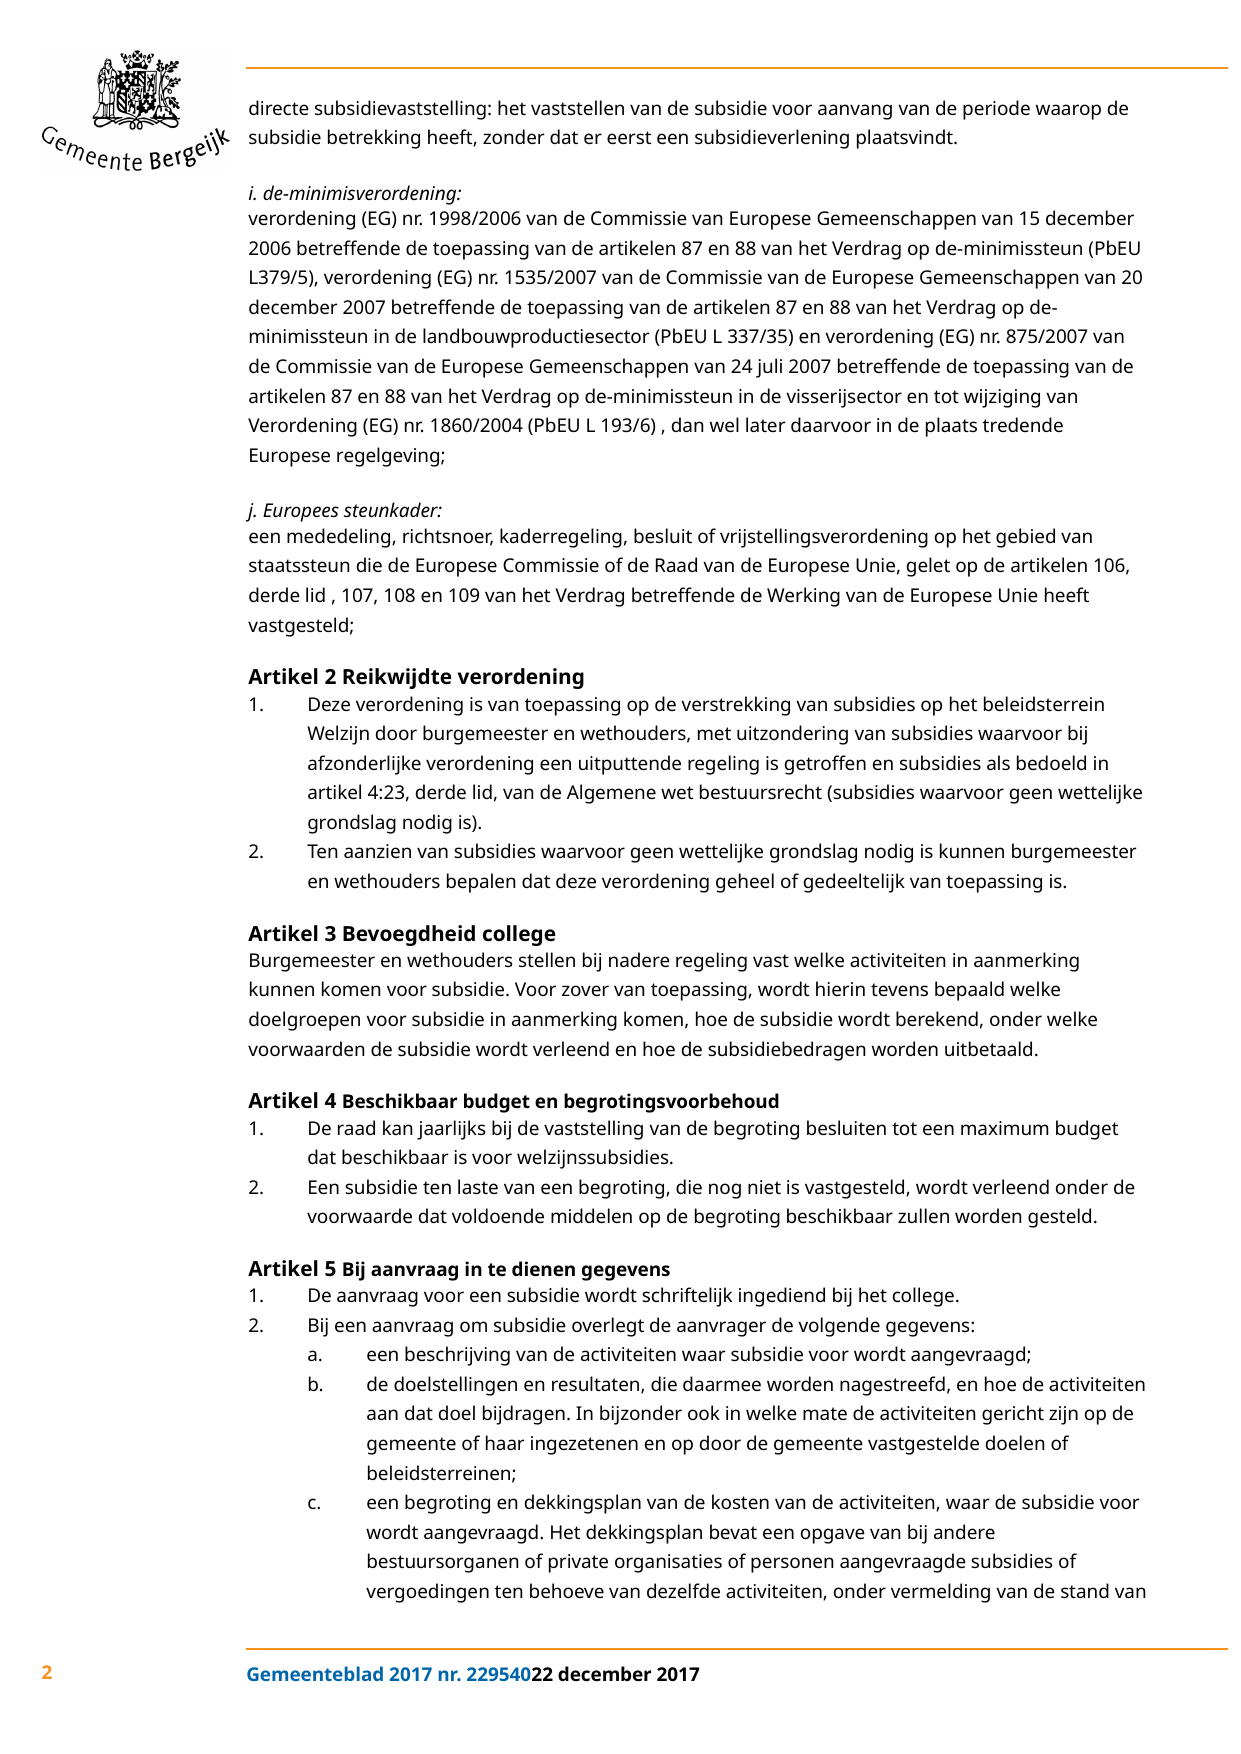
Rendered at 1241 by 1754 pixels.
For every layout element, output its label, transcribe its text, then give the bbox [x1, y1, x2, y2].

list een begroting en dekkingsplan van de kosten van de activiteiten, waar de subsidie voor wordt aangevraagd. Het dekkingsplan bevat een opgave van bij andere bestuursorganen of private organisaties of personen aangevraagde subsidies of vergoedingen ten behoeve van dezelfde activiteiten, onder vermelding van de stand van [307, 1489, 1152, 1604]
picture [41, 47, 231, 172]
text directe subsidievaststelling: het vaststellen van de subsidie voor aanvang van de periode waarop de subsidie betrekking heeft, zonder dat er eerst een subsidieverlening plaatsvindt. [248, 95, 1152, 150]
list een beschrijving van de activiteiten waar subsidie voor wordt aangevraagd; [307, 1341, 1152, 1367]
list Bij een aanvraag om subsidie overlegt de aanvrager de volgende gegevens: [248, 1312, 1152, 1338]
text Artikel 3 Bevoegdheid college [248, 919, 1152, 947]
text Artikel 2 Reikwijdte verordening [248, 662, 1152, 691]
text i. de-minimisverordening: [248, 180, 1152, 205]
text een mededeling, richtsnoer, kaderregeling, besluit of vrijstellingsverordening op het gebied van staatssteun die de Europese Commissie of de Raad van de Europese Unie, gelet op de artikelen 106, derde lid , 107, 108 en 109 van het Verdrag betreffende de Werking van de Europese Unie heeft vastgesteld; [248, 523, 1152, 638]
list Deze verordening is van toepassing op de verstrekking van subsidies op het beleidsterrein Welzijn door burgemeester en wethouders, met uitzondering van subsidies waarvoor bij afzonderlijke verordening een uitputtende regeling is getroffen en subsidies als bedoeld in artikel 4:23, derde lid, van de Algemene wet bestuursrecht (subsidies waarvoor geen wettelijke grondslag nodig is). [248, 691, 1152, 835]
text Artikel 4 Beschikbaar budget en begrotingsvoorbehoud [248, 1086, 1152, 1115]
list Een subsidie ten laste van een begroting, die nog niet is vastgesteld, wordt verleend onder de voorwaarde dat voldoende middelen op de begroting beschikbaar zullen worden gesteld. [248, 1174, 1152, 1229]
list De aanvraag voor een subsidie wordt schriftelijk ingediend bij het college. [248, 1282, 1152, 1308]
text Burgemeester en wethouders stellen bij nadere regeling vast welke activiteiten in aanmerking kunnen komen voor subsidie. Voor zover van toepassing, wordt hierin tevens bepaald welke doelgroepen voor subsidie in aanmerking komen, hoe de subsidie wordt berekend, onder welke voorwaarden de subsidie wordt verleend en hoe de subsidiebedragen worden uitbetaald. [248, 947, 1152, 1062]
text verordening (EG) nr. 1998/2006 van de Commissie van Europese Gemeenschappen van 15 december 2006 betreffende de toepassing van de artikelen 87 en 88 van het Verdrag op de-minimissteun (PbEU L379/5), verordening (EG) nr. 1535/2007 van de Commissie van de Europese Gemeenschappen van 20 december 2007 betreffende de toepassing van de artikelen 87 en 88 van het Verdrag op de-minimissteun in de landbouwproductiesector (PbEU L 337/35) en verordening (EG) nr. 875/2007 van de Commissie van de Europese Gemeenschappen van 24 juli 2007 betreffende de toepassing van de artikelen 87 en 88 van het Verdrag op de-minimissteun in de visserijsector en tot wijziging van Verordening (EG) nr. 1860/2004 (PbEU L 193/6) , dan wel later daarvoor in de plaats tredende Europese regelgeving; [248, 205, 1152, 468]
list De raad kan jaarlijks bij de vaststelling van de begroting besluiten tot een maximum budget dat beschikbaar is voor welzijnssubsidies. [248, 1115, 1152, 1170]
list Ten aanzien van subsidies waarvoor geen wettelijke grondslag nodig is kunnen burgemeester en wethouders bepalen dat deze verordening geheel of gedeeltelijk van toepassing is. [248, 839, 1152, 894]
list de doelstellingen en resultaten, die daarmee worden nagestreefd, en hoe de activiteiten aan dat doel bijdragen. In bijzonder ook in welke mate de activiteiten gericht zijn op de gemeente of haar ingezetenen en op door de gemeente vastgestelde doelen of beleidsterreinen; [307, 1371, 1152, 1486]
text Artikel 5 Bij aanvraag in te dienen gegevens [248, 1254, 1152, 1282]
text j. Europees steunkader: [248, 497, 1152, 523]
